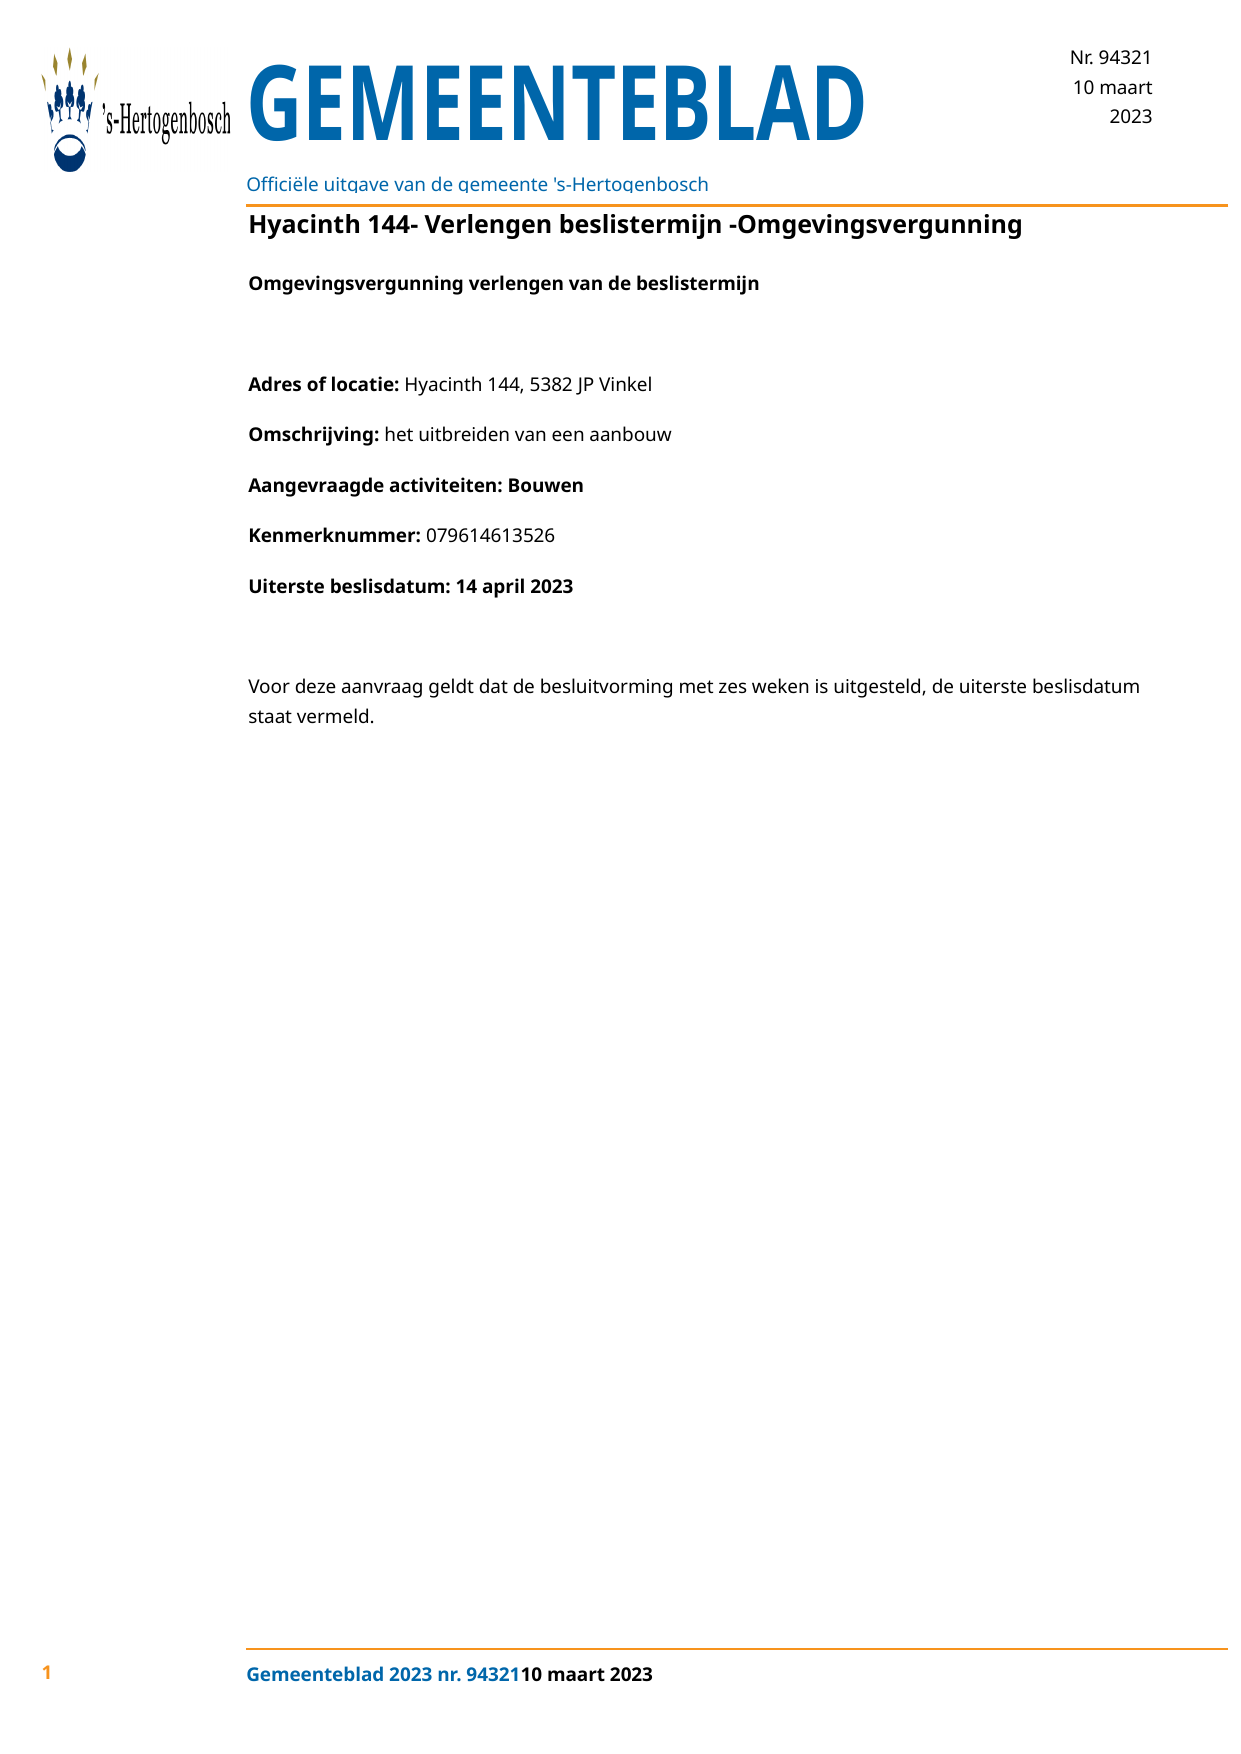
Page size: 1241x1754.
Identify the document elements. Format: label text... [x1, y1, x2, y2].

text Hyacinth 144- Verlengen beslistermijn -Omgevingsvergunning [248, 207, 1152, 241]
text Omgevingsvergunning verlengen van de beslistermijn [248, 270, 1152, 296]
text Omschrijving: het uitbreiden van een aanbouw [248, 422, 1152, 447]
text Uiterste beslisdatum: 14 april 2023 [248, 573, 1152, 598]
text Adres of locatie: Hyacinth 144, 5382 JP Vinkel [248, 371, 1152, 397]
text Voor deze aanvraag geldt dat de besluitvorming met zes weken is uitgesteld, de uiterste beslisdatum staat vermeld. [248, 674, 1152, 729]
text Aangevraagde activiteiten: Bouwen [248, 472, 1152, 498]
picture [41, 47, 231, 172]
text Kenmerknummer: 079614613526 [248, 522, 1152, 548]
